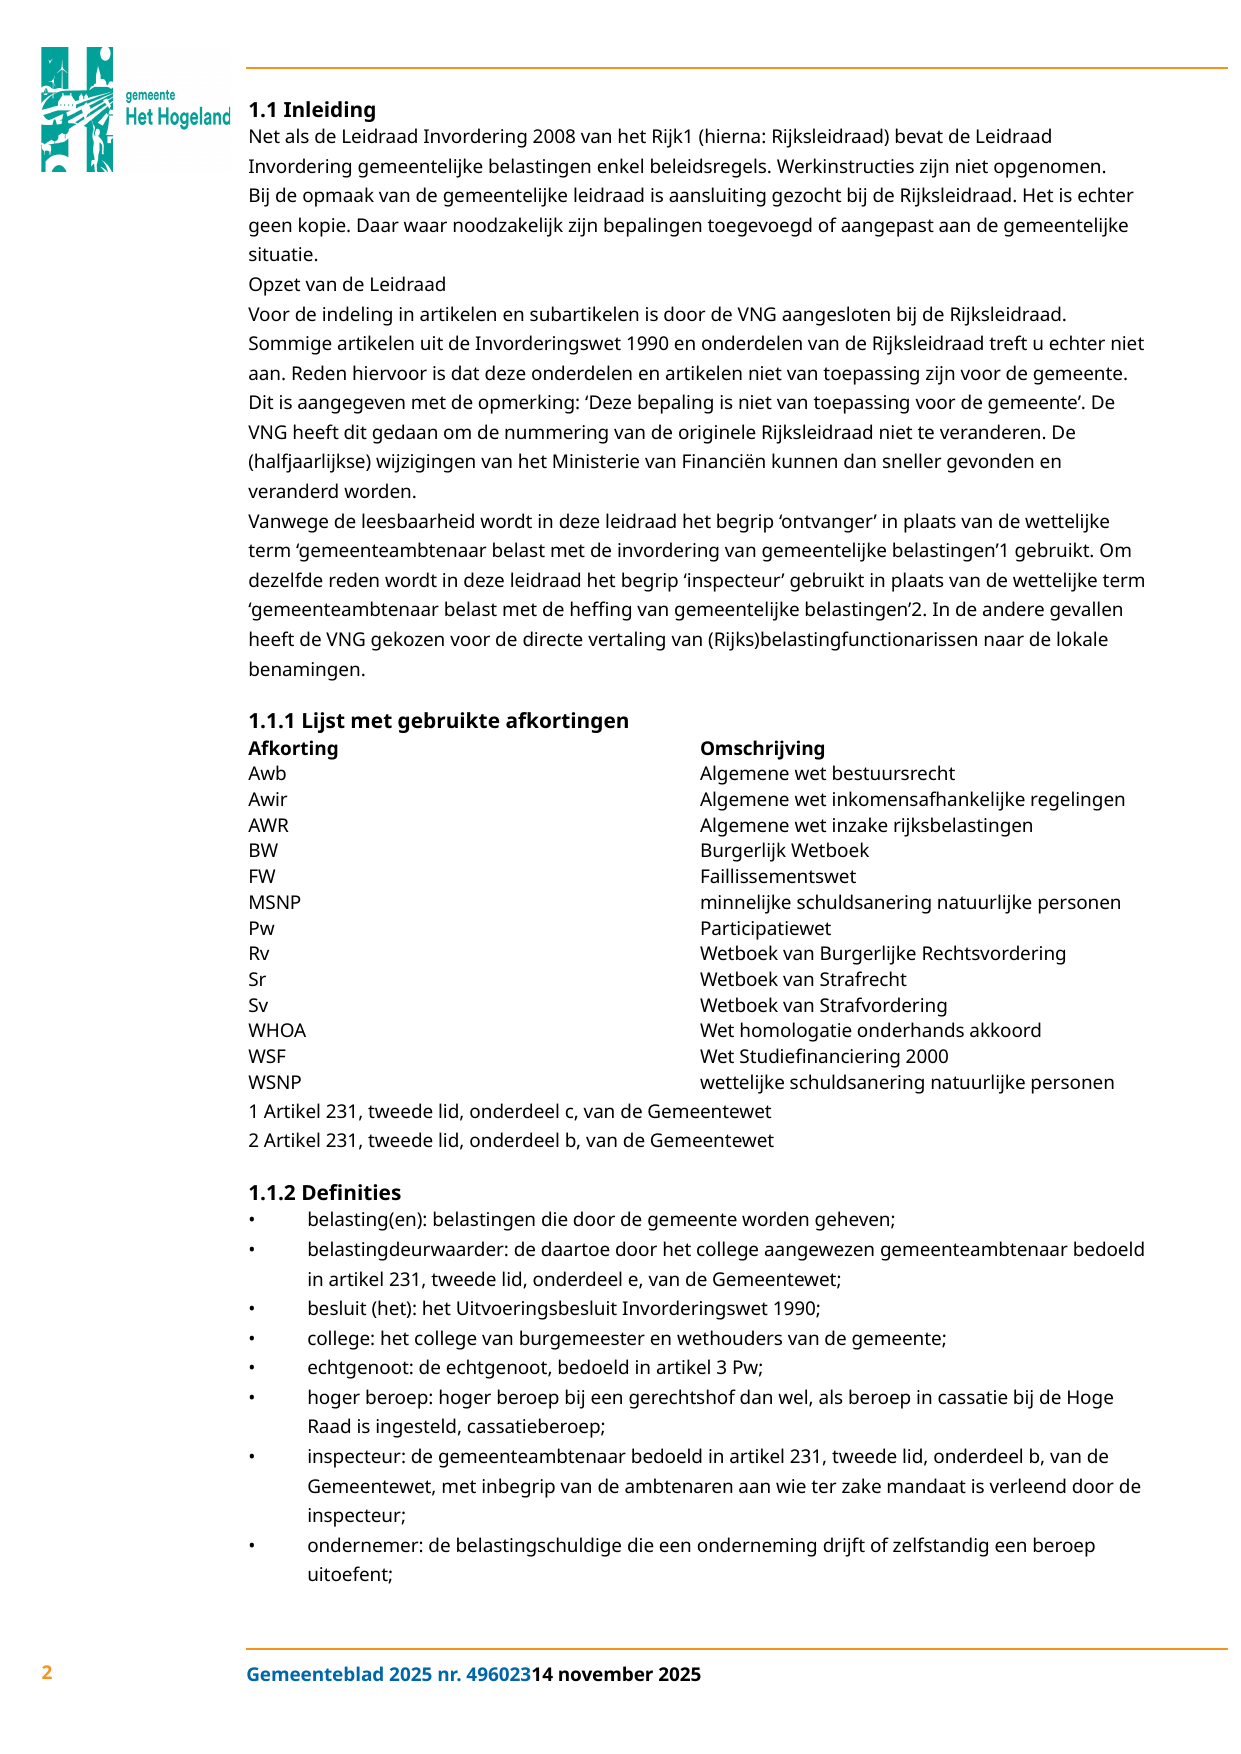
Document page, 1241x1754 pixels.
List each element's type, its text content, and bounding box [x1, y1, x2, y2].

table_cell Sr [248, 966, 700, 992]
table_cell Wetboek van Strafvordering [700, 992, 1152, 1018]
text 1.1 Inleiding [248, 95, 1152, 123]
table_cell BW [248, 838, 700, 863]
text Vanwege de leesbaarheid wordt in deze leidraad het begrip ‘ontvanger’ in plaats van de wettelijke term ‘gemeenteambtenaar belast met de invordering van gemeentelijke belastingen’1 gebruikt. Om dezelfde reden wordt in deze leidraad het begrip ‘inspecteur’ gebruikt in plaats van de wettelijke term ‘gemeenteambtenaar belast met de heffing van gemeentelijke belastingen’2. In de andere gevallen heeft de VNG gekozen voor de directe vertaling van (Rijks)belastingfunctionarissen naar de lokale benamingen. [248, 508, 1152, 681]
list inspecteur: de gemeenteambtenaar bedoeld in artikel 231, tweede lid, onderdeel b, van de Gemeentewet, met inbegrip van de ambtenaren aan wie ter zake mandaat is verleend door de inspecteur; [248, 1443, 1152, 1528]
table_cell FW [248, 863, 700, 889]
picture [41, 47, 231, 172]
text 2 Artikel 231, tweede lid, onderdeel b, van de Gemeentewet [248, 1128, 1152, 1153]
text Bij de opmaak van de gemeentelijke leidraad is aansluiting gezocht bij de Rijksleidraad. Het is echter geen kopie. Daar waar noodzakelijk zijn bepalingen toegevoegd of aangepast aan de gemeentelijke situatie. [248, 182, 1152, 267]
table_cell WHOA [248, 1018, 700, 1043]
table_cell Pw [248, 915, 700, 941]
list belasting(en): belastingen die door de gemeente worden geheven; [248, 1207, 1152, 1232]
table_cell wettelijke schuldsanering natuurlijke personen [700, 1069, 1152, 1095]
table_cell Burgerlijk Wetboek [700, 838, 1152, 863]
text Voor de indeling in artikelen en subartikelen is door de VNG aangesloten bij de Rijksleidraad. Sommige artikelen uit de Invorderingswet 1990 en onderdelen van de Rijksleidraad treft u echter niet aan. Reden hiervoor is dat deze onderdelen en artikelen niet van toepassing zijn voor de gemeente. Dit is aangegeven met de opmerking: ‘Deze bepaling is niet van toepassing voor de gemeente’. De VNG heeft dit gedaan om de nummering van de originele Rijksleidraad niet te veranderen. De (halfjaarlijkse) wijzigingen van het Ministerie van Financiën kunnen dan sneller gevonden en veranderd worden. [248, 301, 1152, 504]
list belastingdeurwaarder: de daartoe door het college aangewezen gemeenteambtenaar bedoeld in artikel 231, tweede lid, onderdeel e, van de Gemeentewet; [248, 1236, 1152, 1291]
table_cell MSNP [248, 889, 700, 915]
table_cell WSF [248, 1044, 700, 1069]
table_cell Sv [248, 992, 700, 1018]
table_cell Algemene wet inzake rijksbelastingen [700, 812, 1152, 838]
table_cell Wetboek van Strafrecht [700, 966, 1152, 992]
list besluit (het): het Uitvoeringsbesluit Invorderingswet 1990; [248, 1295, 1152, 1321]
table_cell Rv [248, 941, 700, 966]
list hoger beroep: hoger beroep bij een gerechtshof dan wel, als beroep in cassatie bij de Hoge Raad is ingesteld, cassatieberoep; [248, 1384, 1152, 1439]
table_cell Participatiewet [700, 915, 1152, 941]
text 1.1.1 Lijst met gebruikte afkortingen [248, 706, 1152, 734]
text Net als de Leidraad Invordering 2008 van het Rijk1 (hierna: Rijksleidraad) bevat de Leidraad Invordering gemeentelijke belastingen enkel beleidsregels. Werkinstructies zijn niet opgenomen. [248, 123, 1152, 178]
table_cell Wet Studiefinanciering 2000 [700, 1044, 1152, 1069]
text 1.1.2 Definities [248, 1178, 1152, 1207]
table_cell WSNP [248, 1069, 700, 1095]
list echtgenoot: de echtgenoot, bedoeld in artikel 3 Pw; [248, 1354, 1152, 1380]
table_header Omschrijving [700, 735, 1152, 760]
table_cell Algemene wet bestuursrecht [700, 760, 1152, 786]
text 1 Artikel 231, tweede lid, onderdeel c, van de Gemeentewet [248, 1098, 1152, 1124]
table_cell Awb [248, 760, 700, 786]
table_cell Faillissementswet [700, 863, 1152, 889]
table_cell Wetboek van Burgerlijke Rechtsvordering [700, 941, 1152, 966]
list college: het college van burgemeester en wethouders van de gemeente; [248, 1325, 1152, 1351]
table_cell Wet homologatie onderhands akkoord [700, 1018, 1152, 1043]
table_cell AWR [248, 812, 700, 838]
table_header Afkorting [248, 735, 700, 760]
text Opzet van de Leidraad [248, 271, 1152, 297]
table_cell Awir [248, 786, 700, 812]
list ondernemer: de belastingschuldige die een onderneming drijft of zelfstandig een beroep uitoefent; [248, 1532, 1152, 1587]
table_cell minnelijke schuldsanering natuurlijke personen [700, 889, 1152, 915]
table_cell Algemene wet inkomensafhankelijke regelingen [700, 786, 1152, 812]
